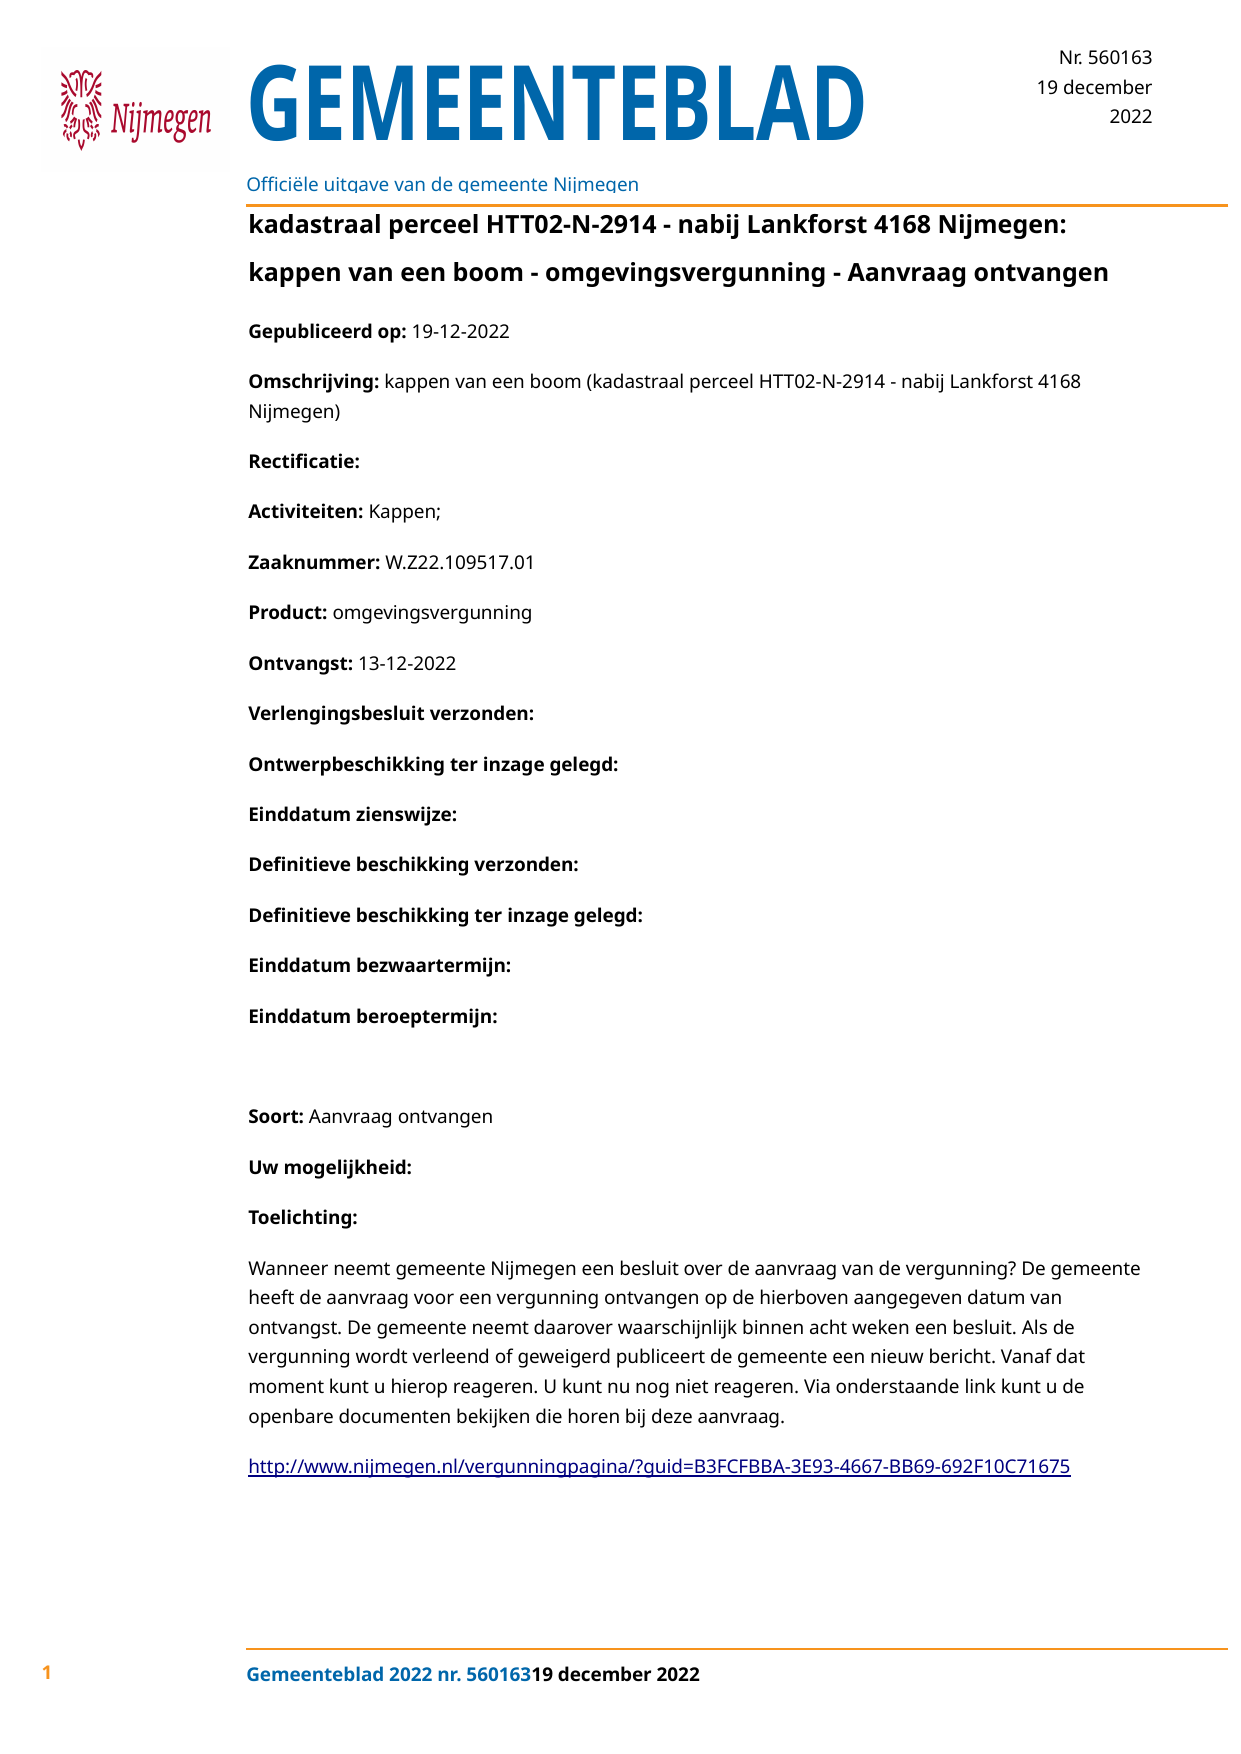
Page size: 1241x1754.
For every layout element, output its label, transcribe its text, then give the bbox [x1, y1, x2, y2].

text Product: omgevingsvergunning [248, 599, 1152, 625]
text Wanneer neemt gemeente Nijmegen een besluit over de aanvraag van de vergunning? De gemeente heeft de aanvraag voor een vergunning ontvangen op de hierboven aangegeven datum van ontvangst. De gemeente neemt daarover waarschijnlijk binnen acht weken een besluit. Als de vergunning wordt verleend of geweigerd publiceert de gemeente een nieuw bericht. Vanaf dat moment kunt u hierop reageren. U kunt nu nog niet reageren. Via onderstaande link kunt u de openbare documenten bekijken die horen bij deze aanvraag. [248, 1255, 1152, 1429]
text Einddatum bezwaartermijn: [248, 952, 1152, 978]
text Verlengingsbesluit verzonden: [248, 700, 1152, 726]
text Toelichting: [248, 1204, 1152, 1230]
text Activiteiten: Kappen; [248, 499, 1152, 524]
text Soort: Aanvraag ontvangen [248, 1104, 1152, 1129]
text Ontvangst: 13-12-2022 [248, 650, 1152, 676]
text Einddatum beroeptermijn: [248, 1003, 1152, 1029]
text Omschrijving: kappen van een boom (kadastraal perceel HTT02-N-2914 - nabij Lankforst 4168 Nijmegen) [248, 368, 1152, 424]
picture [41, 47, 231, 172]
text Uw mogelijkheid: [248, 1154, 1152, 1180]
text http://www.nijmegen.nl/vergunningpagina/?guid=B3FCFBBA-3E93-4667-BB69-692F10C71675 [248, 1453, 1152, 1479]
text Einddatum zienswijze: [248, 801, 1152, 827]
text Gepubliceerd op: 19-12-2022 [248, 318, 1152, 344]
text Zaaknummer: W.Z22.109517.01 [248, 549, 1152, 575]
text kadastraal perceel HTT02-N-2914 - nabij Lankforst 4168 Nijmegen: kappen van een boom - omgevingsvergunning - Aanvraag ontvangen [248, 207, 1152, 288]
text Definitieve beschikking verzonden: [248, 852, 1152, 877]
text Ontwerpbeschikking ter inzage gelegd: [248, 751, 1152, 777]
text Rectificatie: [248, 448, 1152, 474]
text Definitieve beschikking ter inzage gelegd: [248, 902, 1152, 928]
